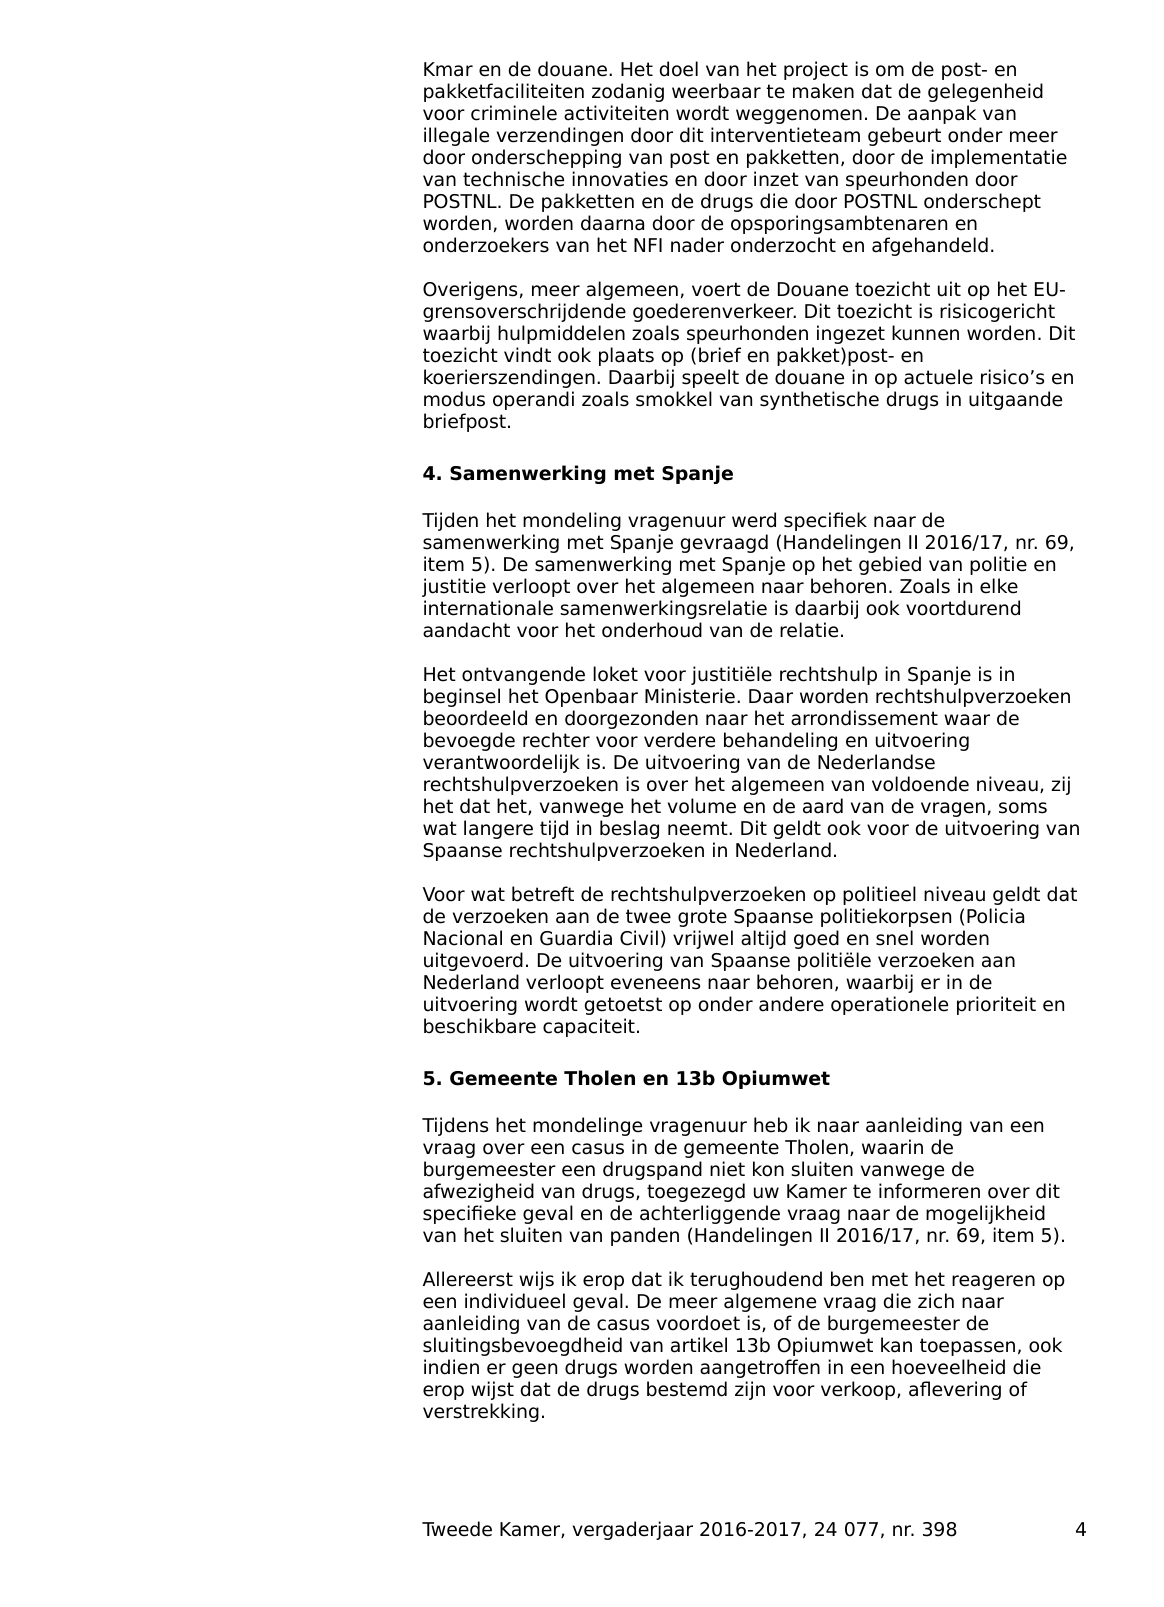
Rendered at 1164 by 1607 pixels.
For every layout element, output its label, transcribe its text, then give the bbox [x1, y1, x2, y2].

text Allereerst wijs ik erop dat ik terughoudend ben met het reageren op een individueel geval. De meer algemene vraag die zich naar aanleiding van de casus voordoet is, of de burgemeester de sluitingsbevoegdheid van artikel 13b Opiumwet kan toepassen, ook indien er geen drugs worden aangetroffen in een hoeveelheid die erop wijst dat de drugs bestemd zijn voor verkoop, aflevering of verstrekking. [422, 1269, 1087, 1423]
subtitle 4. Samenwerking met Spanje [422, 463, 1087, 485]
text Het ontvangende loket voor justitiële rechtshulp in Spanje is in beginsel het Openbaar Ministerie. Daar worden rechtshulpverzoeken beoordeeld en doorgezonden naar het arrondissement waar de bevoegde rechter voor verdere behandeling en uitvoering verantwoordelijk is. De uitvoering van de Nederlandse rechtshulpverzoeken is over het algemeen van voldoende niveau, zij het dat het, vanwege het volume en de aard van de vragen, soms wat langere tijd in beslag neemt. Dit geldt ook voor de uitvoering van Spaanse rechtshulpverzoeken in Nederland. [422, 664, 1087, 862]
text Voor wat betreft de rechtshulpverzoeken op politieel niveau geldt dat de verzoeken aan de twee grote Spaanse politiekorpsen (Policia Nacional en Guardia Civil) vrijwel altijd goed en snel worden uitgevoerd. De uitvoering van Spaanse politiële verzoeken aan Nederland verloopt eveneens naar behoren, waarbij er in de uitvoering wordt getoetst op onder andere operationele prioriteit en beschikbare capaciteit. [422, 884, 1087, 1038]
subtitle 5. Gemeente Tholen en 13b Opiumwet [422, 1068, 1087, 1090]
text Overigens, meer algemeen, voert de Douane toezicht uit op het EU-grensoverschrijdende goederenverkeer. Dit toezicht is risicogericht waarbij hulpmiddelen zoals speurhonden ingezet kunnen worden. Dit toezicht vindt ook plaats op (brief en pakket)post- en koerierszendingen. Daarbij speelt de douane in op actuele risico’s en modus operandi zoals smokkel van synthetische drugs in uitgaande briefpost. [422, 279, 1087, 433]
text Tijden het mondeling vragenuur werd specifiek naar de samenwerking met Spanje gevraagd (Handelingen II 2016/17, nr. 69, item 5). De samenwerking met Spanje op het gebied van politie en justitie verloopt over het algemeen naar behoren. Zoals in elke internationale samenwerkingsrelatie is daarbij ook voortdurend aandacht voor het onderhoud van de relatie. [422, 510, 1087, 642]
text Tijdens het mondelinge vragenuur heb ik naar aanleiding van een vraag over een casus in de gemeente Tholen, waarin de burgemeester een drugspand niet kon sluiten vanwege de afwezigheid van drugs, toegezegd uw Kamer te informeren over dit specifieke geval en de achterliggende vraag naar de mogelijkheid van het sluiten van panden (Handelingen II 2016/17, nr. 69, item 5). [422, 1115, 1087, 1247]
text Kmar en de douane. Het doel van het project is om de post- en pakketfaciliteiten zodanig weerbaar te maken dat de gelegenheid voor criminele activiteiten wordt weggenomen. De aanpak van illegale verzendingen door dit interventieteam gebeurt onder meer door onderschepping van post en pakketten, door de implementatie van technische innovaties en door inzet van speurhonden door POSTNL. De pakketten en de drugs die door POSTNL onderschept worden, worden daarna door de opsporingsambtenaren en onderzoekers van het NFI nader onderzocht en afgehandeld. [422, 59, 1087, 257]
